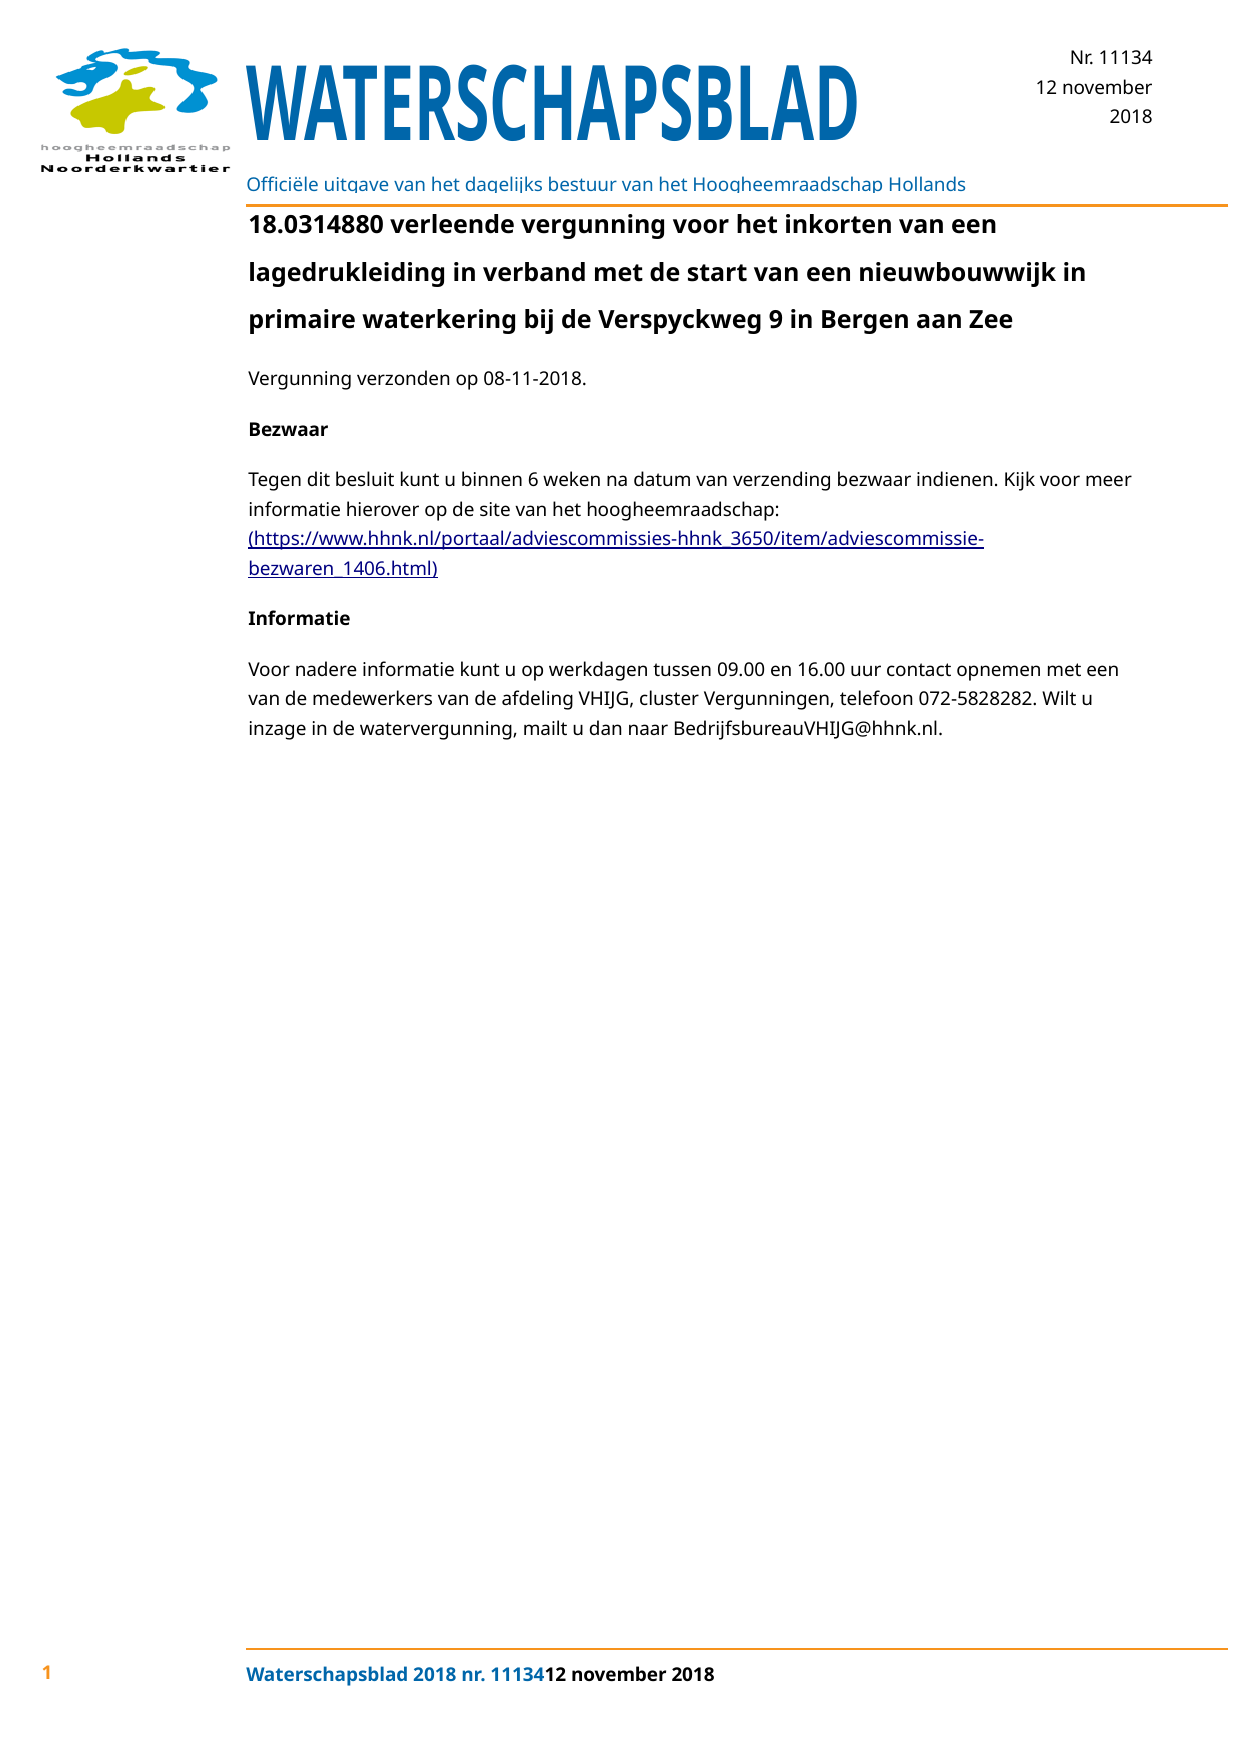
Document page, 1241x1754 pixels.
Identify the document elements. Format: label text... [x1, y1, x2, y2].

text 18.0314880 verleende vergunning voor het inkorten van een lagedrukleiding in verband met de start van een nieuwbouwwijk in primaire waterkering bij de Verspyckweg 9 in Bergen aan Zee [248, 207, 1152, 336]
picture [41, 47, 231, 172]
text Informatie [248, 606, 1152, 631]
text Vergunning verzonden op 08-11-2018. [248, 366, 1152, 391]
text Voor nadere informatie kunt u op werkdagen tussen 09.00 en 16.00 uur contact opnemen met een van de medewerkers van de afdeling VHIJG, cluster Vergunningen, telefoon 072-5828282. Wilt u inzage in de watervergunning, mailt u dan naar BedrijfsbureauVHIJG@hhnk.nl. [248, 656, 1152, 741]
text Bezwaar [248, 416, 1152, 442]
text Tegen dit besluit kunt u binnen 6 weken na datum van verzending bezwaar indienen. Kijk voor meer informatie hierover op de site van het hoogheemraadschap: (https://www.hhnk.nl/portaal/adviescommissies-hhnk_3650/item/adviescommissie-bezwaren_1406.html) [248, 466, 1152, 581]
